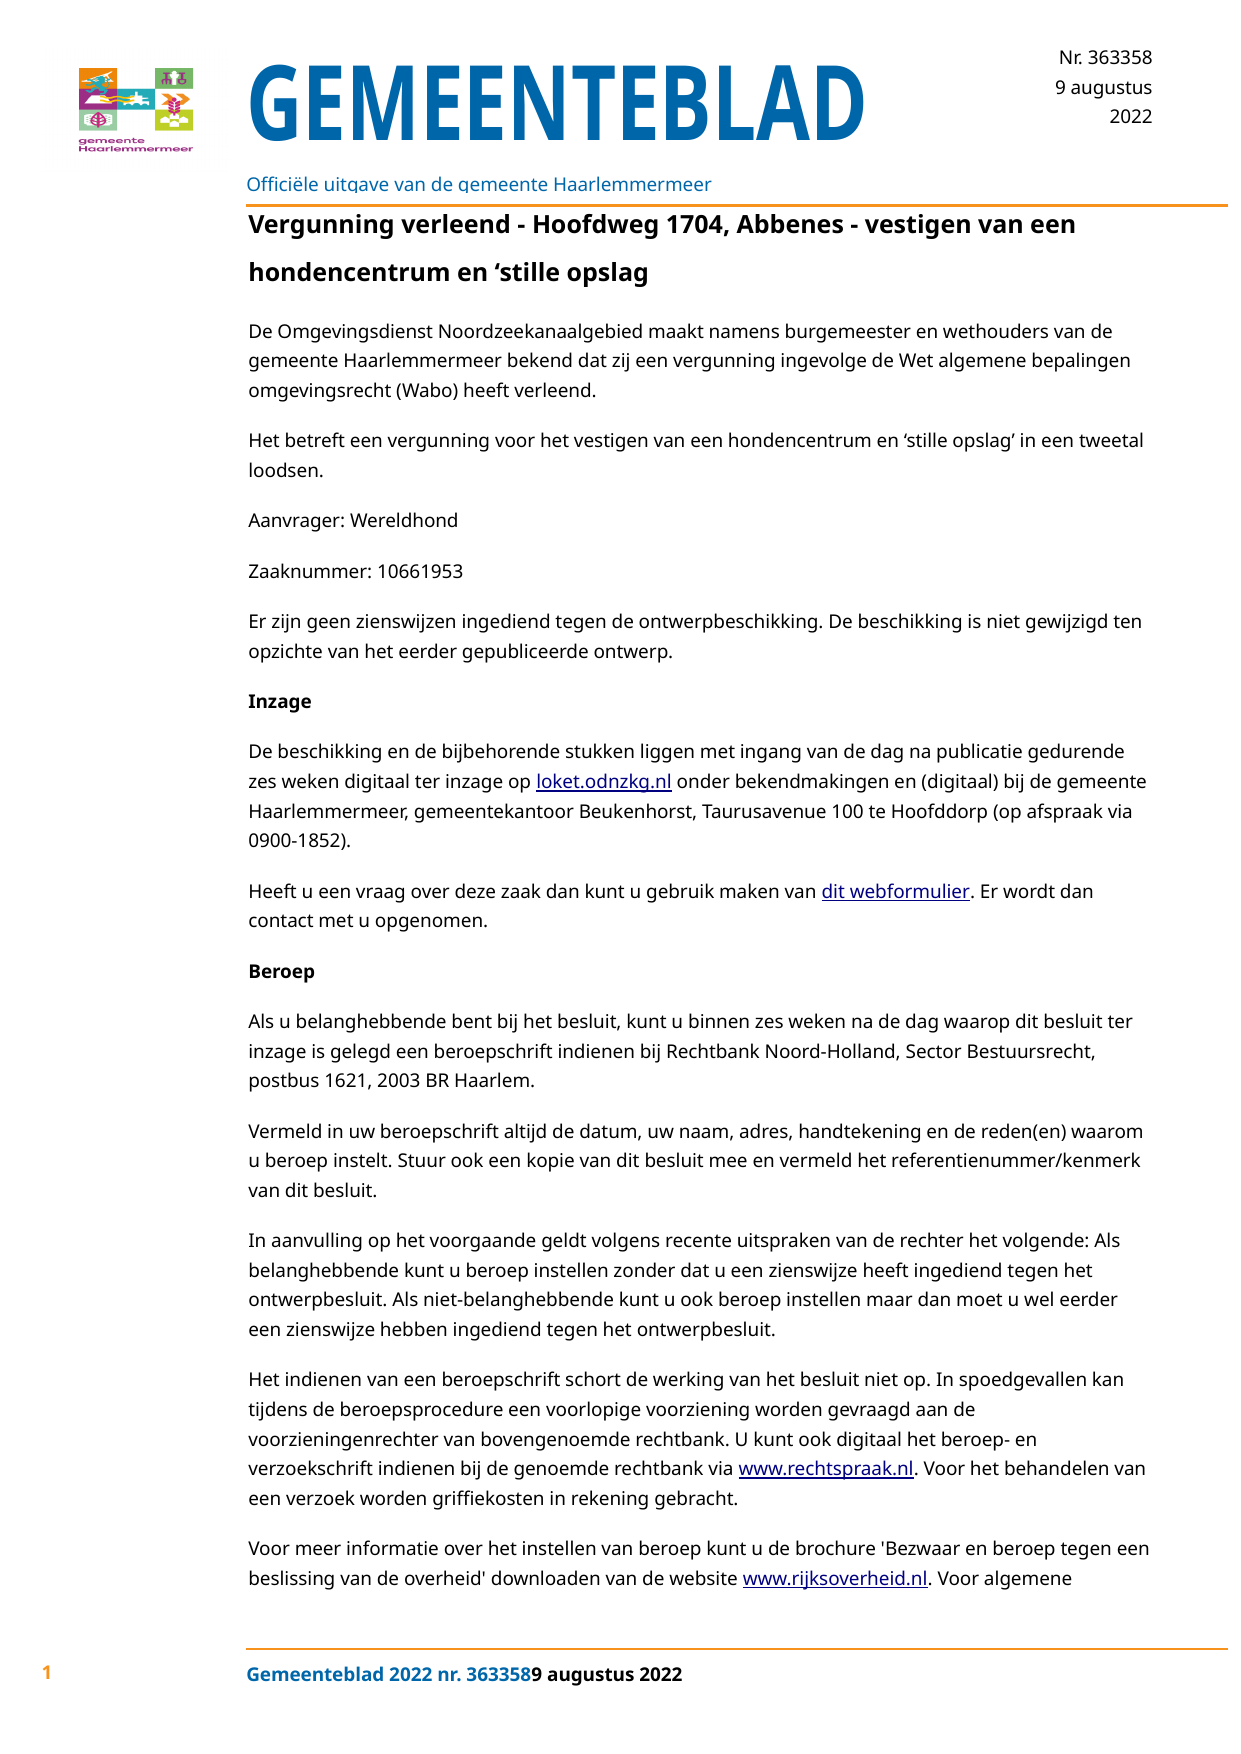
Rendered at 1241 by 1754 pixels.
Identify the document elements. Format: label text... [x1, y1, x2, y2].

text Vergunning verleend - Hoofdweg 1704, Abbenes - vestigen van een hondencentrum en ‘stille opslag [248, 207, 1152, 288]
text Inzage [248, 688, 1152, 714]
text De Omgevingsdienst Noordzeekanaalgebied maakt namens burgemeester en wethouders van de gemeente Haarlemmermeer bekend dat zij een vergunning ingevolge de Wet algemene bepalingen omgevingsrecht (Wabo) heeft verleend. [248, 318, 1152, 403]
text Er zijn geen zienswijzen ingediend tegen de ontwerpbeschikking. De beschikking is niet gewijzigd ten opzichte van het eerder gepubliceerde ontwerp. [248, 608, 1152, 664]
text De beschikking en de bijbehorende stukken liggen met ingang van de dag na publicatie gedurende zes weken digitaal ter inzage op loket.odnzkg.nl onder bekendmakingen en (digitaal) bij de gemeente Haarlemmermeer, gemeentekantoor Beukenhorst, Taurusavenue 100 te Hoofddorp (op afspraak via 0900-1852). [248, 739, 1152, 853]
text Beroep [248, 958, 1152, 984]
text Het betreft een vergunning voor het vestigen van een hondencentrum en ‘stille opslag’ in een tweetal loodsen. [248, 427, 1152, 483]
text In aanvulling op het voorgaande geldt volgens recente uitspraken van de rechter het volgende: Als belanghebbende kunt u beroep instellen zonder dat u een zienswijze heeft ingediend tegen het ontwerpbesluit. Als niet-belanghebbende kunt u ook beroep instellen maar dan moet u wel eerder een zienswijze hebben ingediend tegen het ontwerpbesluit. [248, 1227, 1152, 1342]
text Als u belanghebbende bent bij het besluit, kunt u binnen zes weken na de dag waarop dit besluit ter inzage is gelegd een beroepschrift indienen bij Rechtbank Noord-Holland, Sector Bestuursrecht, postbus 1621, 2003 BR Haarlem. [248, 1008, 1152, 1093]
text Aanvrager: Wereldhond [248, 507, 1152, 533]
text Heeft u een vraag over deze zaak dan kunt u gebruik maken van dit webformulier. Er wordt dan contact met u opgenomen. [248, 878, 1152, 933]
text Voor meer informatie over het instellen van beroep kunt u de brochure 'Bezwaar en beroep tegen een beslissing van de overheid' downloaden van de website www.rijksoverheid.nl. Voor algemene [248, 1535, 1152, 1591]
text Vermeld in uw beroepschrift altijd de datum, uw naam, adres, handtekening en de reden(en) waarom u beroep instelt. Stuur ook een kopie van dit besluit mee en vermeld het referentienummer/kenmerk van dit besluit. [248, 1118, 1152, 1203]
text Het indienen van een beroepschrift schort de werking van het besluit niet op. In spoedgevallen kan tijdens de beroepsprocedure een voorlopige voorziening worden gevraagd aan de voorzieningenrechter van bovengenoemde rechtbank. U kunt ook digitaal het beroep- en verzoekschrift indienen bij de genoemde rechtbank via www.rechtspraak.nl. Voor het behandelen van een verzoek worden griffiekosten in rekening gebracht. [248, 1367, 1152, 1511]
text Zaaknummer: 10661953 [248, 558, 1152, 584]
picture [41, 47, 231, 172]
